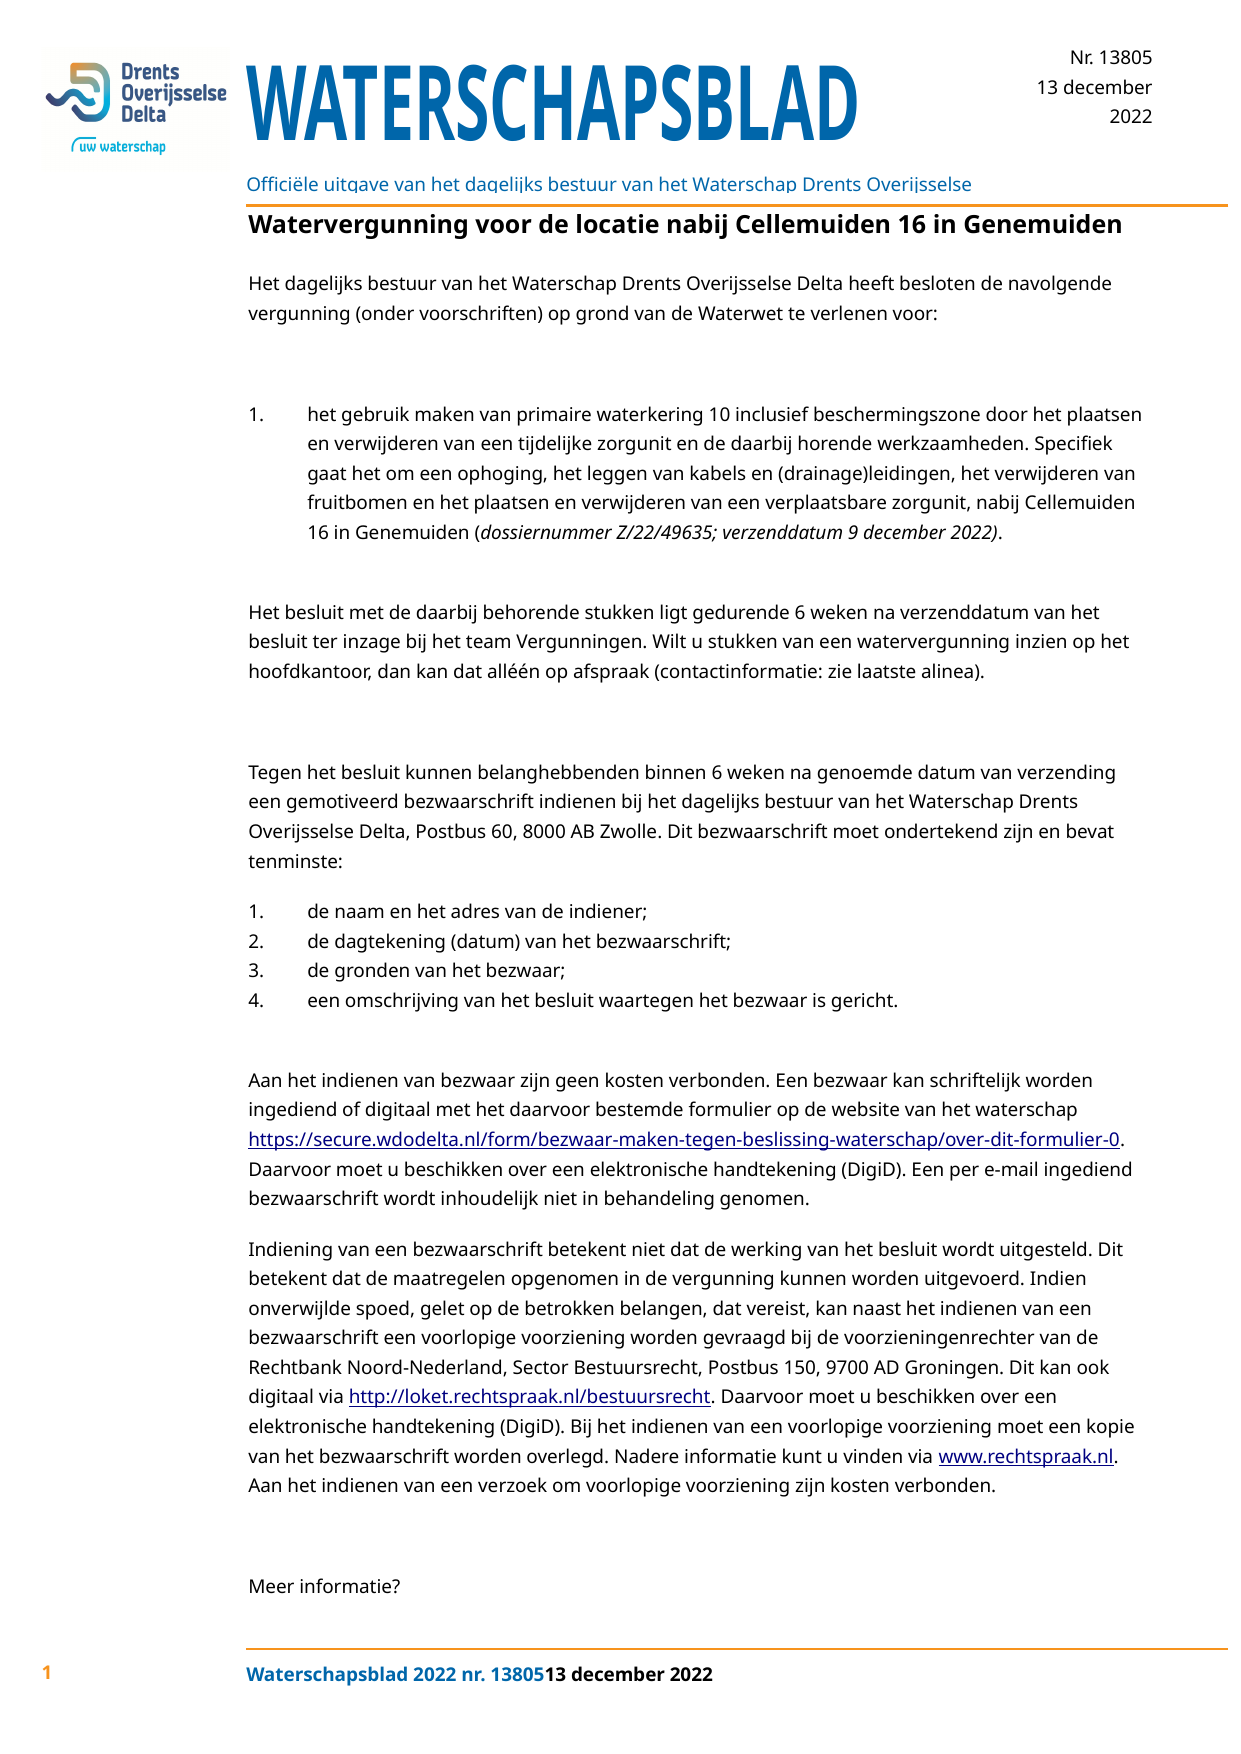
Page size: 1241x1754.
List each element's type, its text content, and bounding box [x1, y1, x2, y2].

text Watervergunning voor de locatie nabij Cellemuiden 16 in Genemuiden [248, 207, 1152, 241]
list de naam en het adres van de indiener; [248, 898, 1152, 924]
text Meer informatie? [248, 1573, 1152, 1599]
text Het besluit met de daarbij behorende stukken ligt gedurende 6 weken na verzenddatum van het besluit ter inzage bij het team Vergunningen. Wilt u stukken van een watervergunning inzien op het hoofdkantoor, dan kan dat alléén op afspraak (contactinformatie: zie laatste alinea). [248, 599, 1152, 684]
text Het dagelijks bestuur van het Waterschap Drents Overijsselse Delta heeft besloten de navolgende vergunning (onder voorschriften) op grond van de Waterwet te verlenen voor: [248, 270, 1152, 326]
list het gebruik maken van primaire waterkering 10 inclusief beschermingszone door het plaatsen en verwijderen van een tijdelijke zorgunit en de daarbij horende werkzaamheden. Specifiek gaat het om een ophoging, het leggen van kabels en (drainage)leidingen, het verwijderen van fruitbomen en het plaatsen en verwijderen van een verplaatsbare zorgunit, nabij Cellemuiden 16 in Genemuiden (dossiernummer Z/22/49635; verzenddatum 9 december 2022). [248, 401, 1152, 545]
text Tegen het besluit kunnen belanghebbenden binnen 6 weken na genoemde datum van verzending een gemotiveerd bezwaarschrift indienen bij het dagelijks bestuur van het Waterschap Drents Overijsselse Delta, Postbus 60, 8000 AB Zwolle. Dit bezwaarschrift moet ondertekend zijn en bevat tenminste: [248, 759, 1152, 873]
list de gronden van het bezwaar; [248, 957, 1152, 983]
list een omschrijving van het besluit waartegen het bezwaar is gericht. [248, 987, 1152, 1013]
picture [41, 47, 231, 172]
list de dagtekening (datum) van het bezwaarschrift; [248, 928, 1152, 953]
text Aan het indienen van bezwaar zijn geen kosten verbonden. Een bezwaar kan schriftelijk worden ingediend of digitaal met het daarvoor bestemde formulier op de website van het waterschap https://secure.wdodelta.nl/form/bezwaar-maken-tegen-beslissing-waterschap/over-dit-formulier-0. Daarvoor moet u beschikken over een elektronische handtekening (DigiD). Een per e-mail ingediend bezwaarschrift wordt inhoudelijk niet in behandeling genomen. [248, 1067, 1152, 1211]
text Indiening van een bezwaarschrift betekent niet dat de werking van het besluit wordt uitgesteld. Dit betekent dat de maatregelen opgenomen in de vergunning kunnen worden uitgevoerd. Indien onverwijlde spoed, gelet op de betrokken belangen, dat vereist, kan naast het indienen van een bezwaarschrift een voorlopige voorziening worden gevraagd bij de voorzieningenrechter van de Rechtbank Noord-Nederland, Sector Bestuursrecht, Postbus 150, 9700 AD Groningen. Dit kan ook digitaal via http://loket.rechtspraak.nl/bestuursrecht. Daarvoor moet u beschikken over een elektronische handtekening (DigiD). Bij het indienen van een voorlopige voorziening moet een kopie van het bezwaarschrift worden overlegd. Nadere informatie kunt u vinden via www.rechtspraak.nl. Aan het indienen van een verzoek om voorlopige voorziening zijn kosten verbonden. [248, 1236, 1152, 1498]
